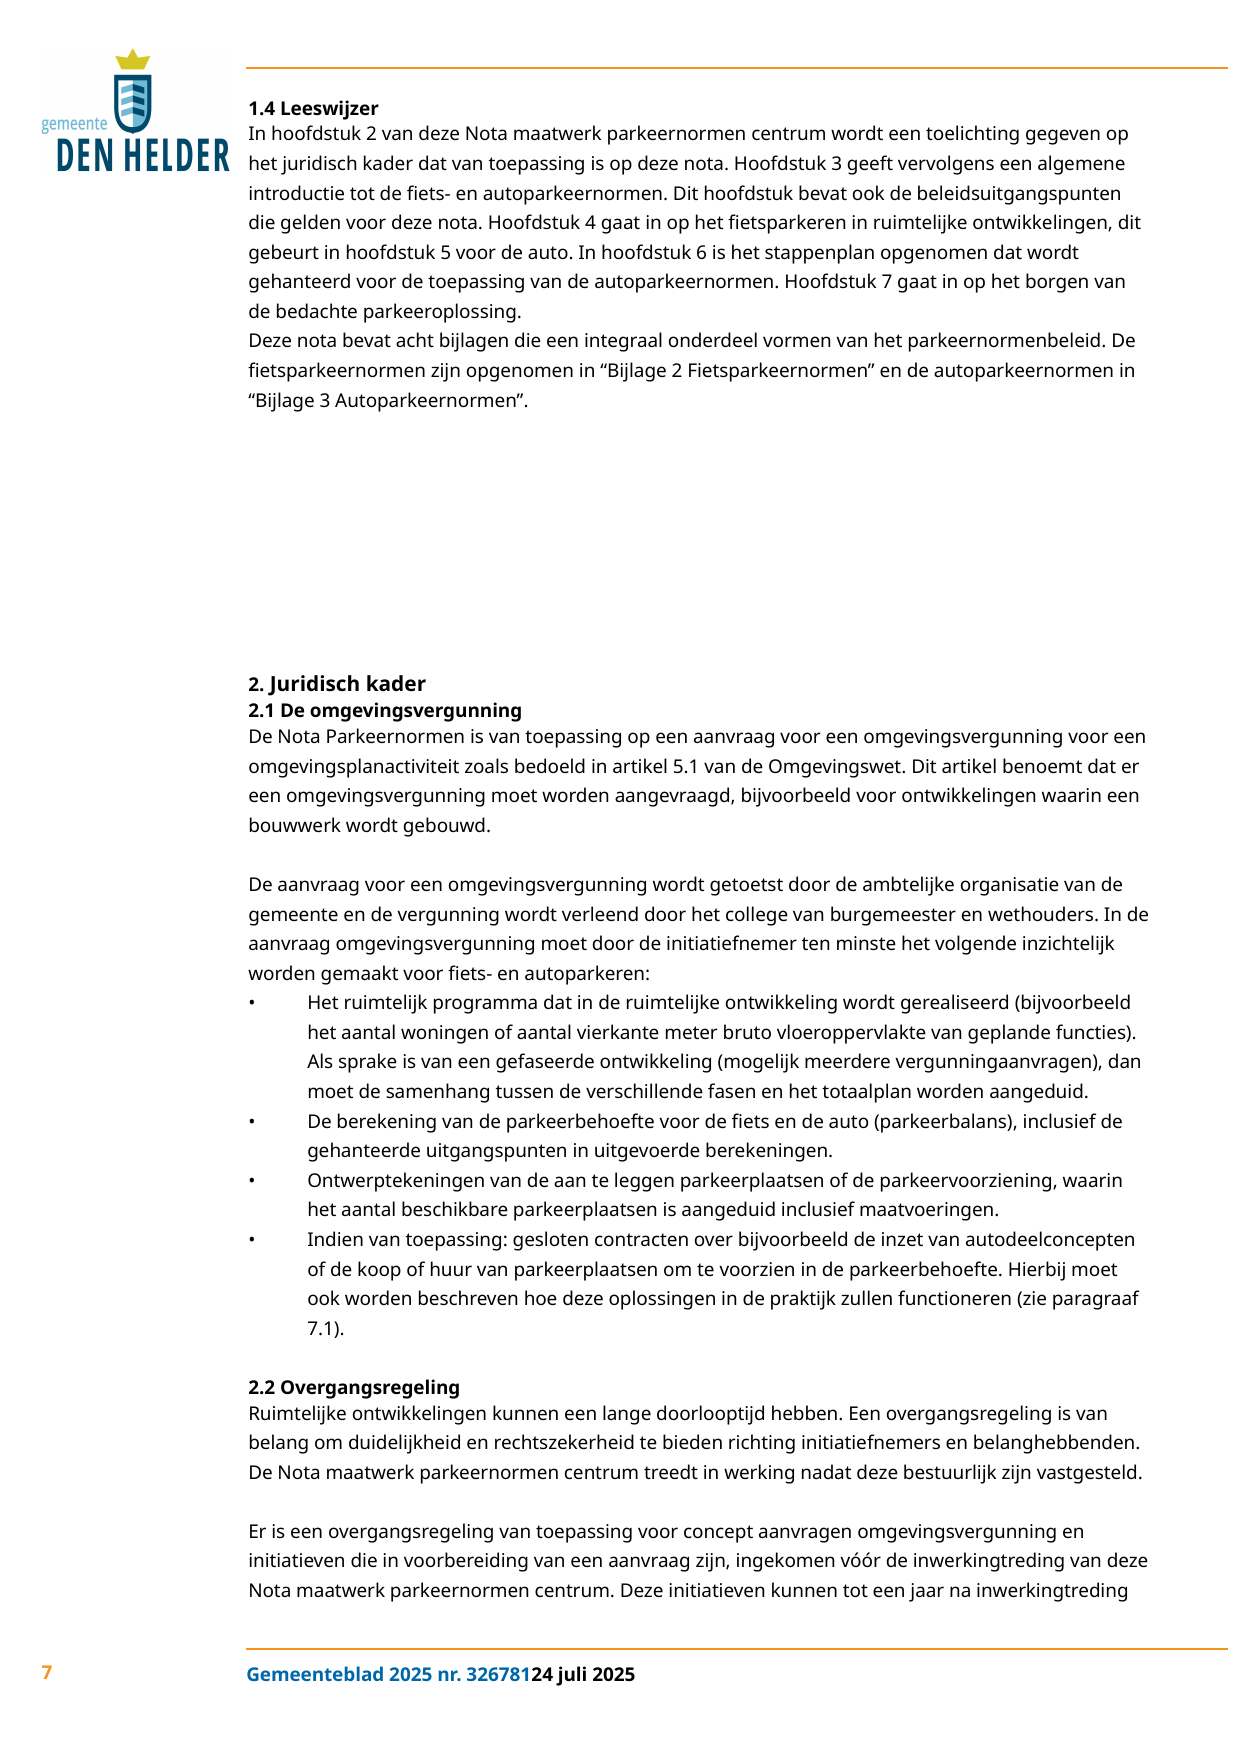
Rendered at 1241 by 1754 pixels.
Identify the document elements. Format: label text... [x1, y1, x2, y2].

text Er is een overgangsregeling van toepassing voor concept aanvragen omgevingsvergunning en initiatieven die in voorbereiding van een aanvraag zijn, ingekomen vóór de inwerkingtreding van deze Nota maatwerk parkeernormen centrum. Deze initiatieven kunnen tot een jaar na inwerkingtreding [248, 1518, 1152, 1603]
list Ontwerptekeningen van de aan te leggen parkeerplaatsen of de parkeervoorziening, waarin het aantal beschikbare parkeerplaatsen is aangeduid inclusief maatvoeringen. [248, 1167, 1152, 1222]
picture [182, 144, 187, 165]
picture [63, 144, 68, 165]
text Deze nota bevat acht bijlagen die een integraal onderdeel vormen van het parkeernormenbeleid. De fietsparkeernormen zijn opgenomen in “Bijlage 2 Fietsparkeernormen” en de autoparkeernormen in “Bijlage 3 Autoparkeernormen”. [248, 328, 1152, 412]
text 2.1 De omgevingsvergunning [248, 697, 1152, 723]
text 1.4 Leeswijzer [248, 95, 1152, 121]
text De aanvraag voor een omgevingsvergunning wordt getoetst door de ambtelijke organisatie van de gemeente en de vergunning wordt verleend door het college van burgemeester en wethouders. In de aanvraag omgevingsvergunning moet door de initiatiefnemer ten minste het volgende inzichtelijk worden gemaakt voor fiets- en autoparkeren: [248, 871, 1152, 986]
text De Nota Parkeernormen is van toepassing op een aanvraag voor een omgevingsvergunning voor een omgevingsplanactiviteit zoals bedoeld in artikel 5.1 van de Omgevingswet. Dit artikel benoemt dat er een omgevingsvergunning moet worden aangevraagd, bijvoorbeeld voor ontwikkelingen waarin een bouwwerk wordt gebouwd. [248, 723, 1152, 838]
text Ruimtelijke ontwikkelingen kunnen een lange doorlooptijd hebben. Een overgangsregeling is van belang om duidelijkheid en rechtszekerheid te bieden richting initiatiefnemers en belanghebbenden. [248, 1400, 1152, 1455]
list Indien van toepassing: gesloten contracten over bijvoorbeeld de inzet van autodeelconcepten of de koop of huur van parkeerplaatsen om te voorzien in de parkeerbehoefte. Hierbij moet ook worden beschreven hoe deze oplossingen in de praktijk zullen functioneren (zie paragraaf 7.1). [248, 1226, 1152, 1341]
text De Nota maatwerk parkeernormen centrum treedt in werking nadat deze bestuurlijk zijn vastgesteld. [248, 1459, 1152, 1485]
list Het ruimtelijk programma dat in de ruimtelijke ontwikkeling wordt gerealiseerd (bijvoorbeeld het aantal woningen of aantal vierkante meter bruto vloeroppervlakte van geplande functies). Als sprake is van een gefaseerde ontwikkeling (mogelijk meerdere vergunningaanvragen), dan moet de samenhang tussen de verschillende fasen en het totaalplan worden aangeduid. [248, 989, 1152, 1104]
text 2. Juridisch kader [248, 669, 1152, 697]
text In hoofdstuk 2 van deze Nota maatwerk parkeernormen centrum wordt een toelichting gegeven op het juridisch kader dat van toepassing is op deze nota. Hoofdstuk 3 geeft vervolgens een algemene introductie tot de fiets- en autoparkeernormen. Dit hoofdstuk bevat ook de beleidsuitgangspunten die gelden voor deze nota. Hoofdstuk 4 gaat in op het fietsparkeren in ruimtelijke ontwikkelingen, dit gebeurt in hoofdstuk 5 voor de auto. In hoofdstuk 6 is het stappenplan opgenomen dat wordt gehanteerd voor de toepassing van de autoparkeernormen. Hoofdstuk 7 gaat in op het borgen van de bedachte parkeeroplossing. [248, 121, 1152, 324]
text 2.2 Overgangsregeling [248, 1374, 1152, 1400]
picture [41, 47, 231, 172]
picture [100, 154, 106, 172]
picture [220, 160, 224, 172]
picture [130, 157, 135, 172]
list De berekening van de parkeerbehoefte voor de fiets en de auto (parkeerbalans), inclusief de gehanteerde uitgangspunten in uitgevoerde berekeningen. [248, 1108, 1152, 1163]
